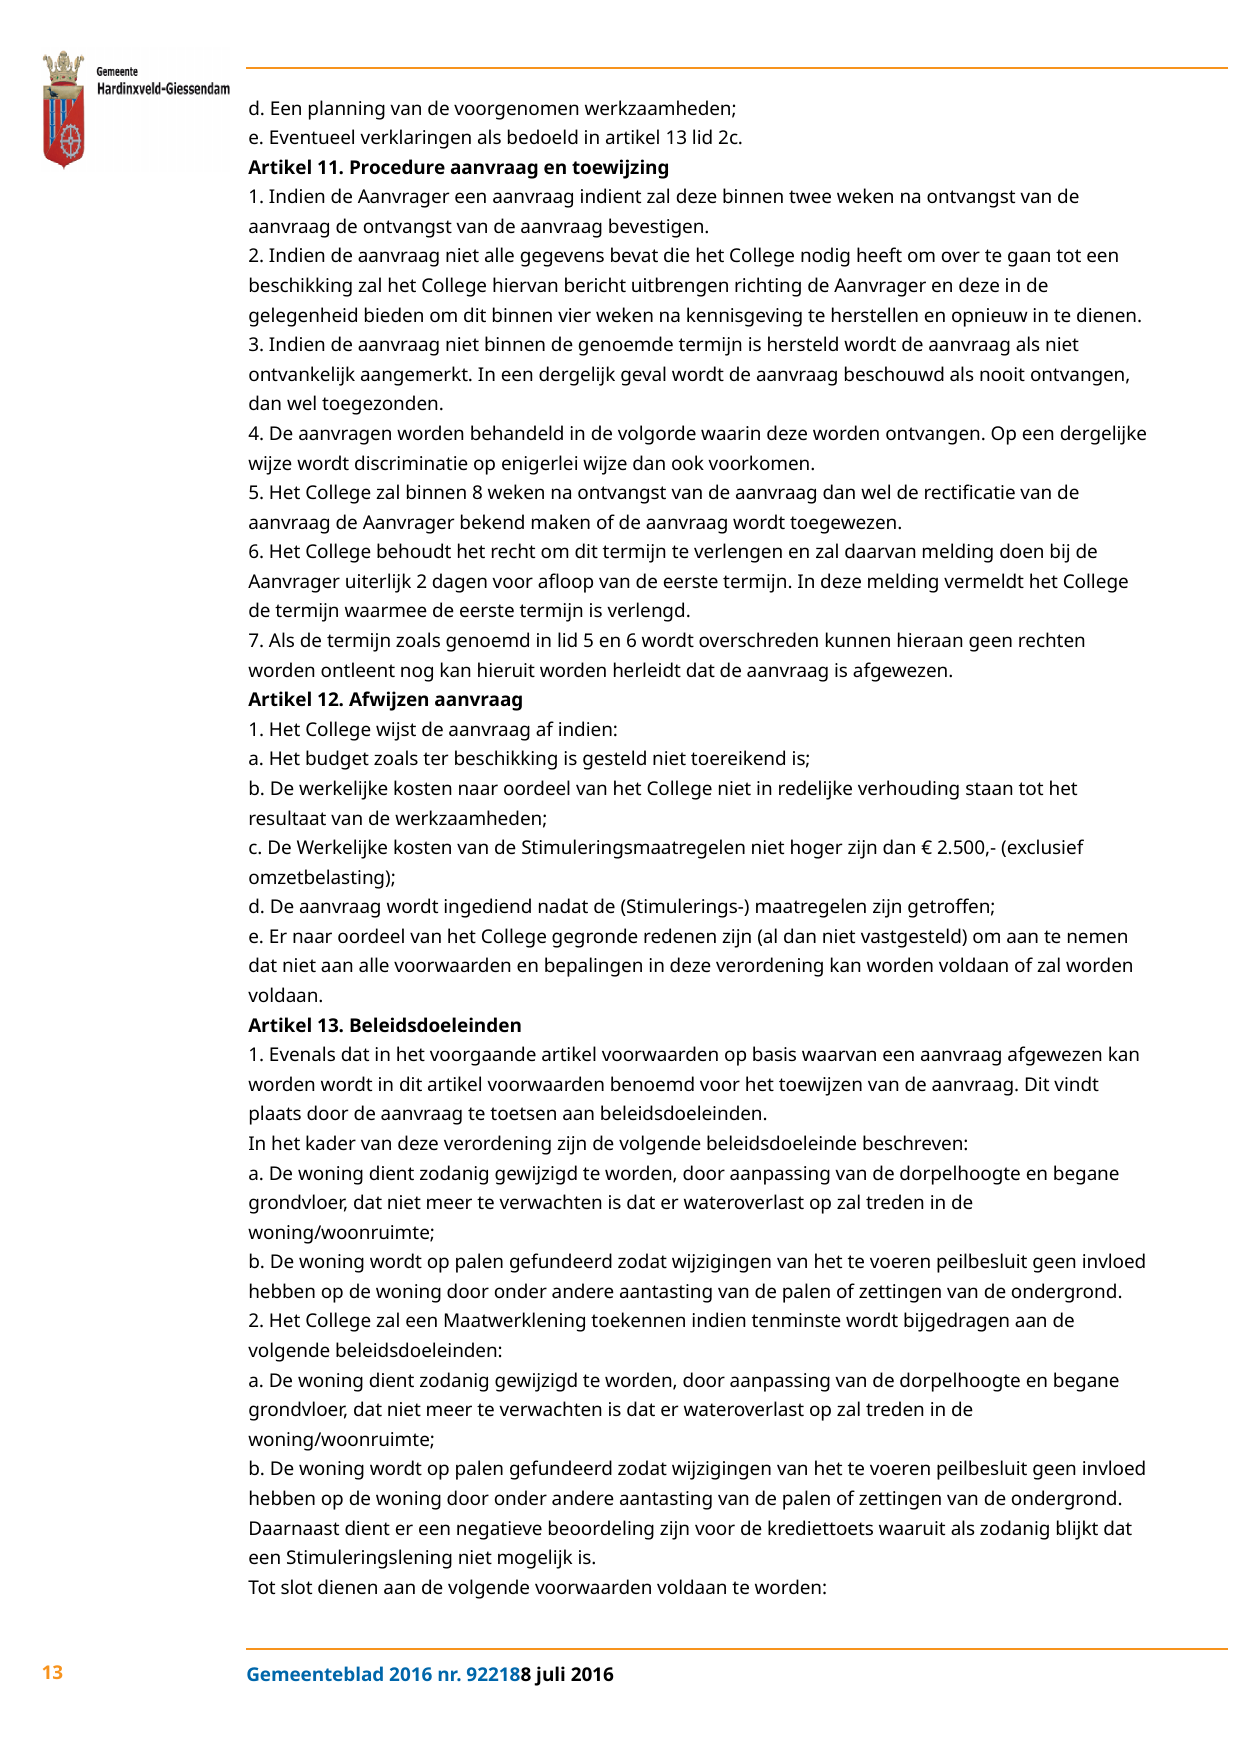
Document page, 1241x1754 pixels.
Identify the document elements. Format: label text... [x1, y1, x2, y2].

picture [41, 47, 231, 172]
text 1. Het College wijst de aanvraag af indien: [248, 716, 1152, 742]
text b. De werkelijke kosten naar oordeel van het College niet in redelijke verhouding staan tot het resultaat van de werkzaamheden; [248, 775, 1152, 831]
text Tot slot dienen aan de volgende voorwaarden voldaan te worden: [248, 1574, 1152, 1600]
text b. De woning wordt op palen gefundeerd zodat wijzigingen van het te voeren peilbesluit geen invloed hebben op de woning door onder andere aantasting van de palen of zettingen van de ondergrond. [248, 1248, 1152, 1304]
text 1. Evenals dat in het voorgaande artikel voorwaarden op basis waarvan een aanvraag afgewezen kan worden wordt in dit artikel voorwaarden benoemd voor het toewijzen van de aanvraag. Dit vindt plaats door de aanvraag te toetsen aan beleidsdoeleinden. [248, 1041, 1152, 1126]
text 2. Indien de aanvraag niet alle gegevens bevat die het College nodig heeft om over te gaan tot een beschikking zal het College hiervan bericht uitbrengen richting de Aanvrager en deze in de gelegenheid bieden om dit binnen vier weken na kennisgeving te herstellen en opnieuw in te dienen. [248, 243, 1152, 328]
text d. Een planning van de voorgenomen werkzaamheden; [248, 95, 1152, 121]
text Artikel 11. Procedure aanvraag en toewijzing [248, 154, 1152, 180]
text a. De woning dient zodanig gewijzigd te worden, door aanpassing van de dorpelhoogte en begane grondvloer, dat niet meer te verwachten is dat er wateroverlast op zal treden in de woning/woonruimte; [248, 1367, 1152, 1452]
text a. Het budget zoals ter beschikking is gesteld niet toereikend is; [248, 746, 1152, 771]
text Artikel 13. Beleidsdoeleinden [248, 1012, 1152, 1038]
text b. De woning wordt op palen gefundeerd zodat wijzigingen van het te voeren peilbesluit geen invloed hebben op de woning door onder andere aantasting van de palen of zettingen van de ondergrond. [248, 1456, 1152, 1511]
text d. De aanvraag wordt ingediend nadat de (Stimulerings-) maatregelen zijn getroffen; [248, 893, 1152, 919]
text 5. Het College zal binnen 8 weken na ontvangst van de aanvraag dan wel de rectificatie van de aanvraag de Aanvrager bekend maken of de aanvraag wordt toegewezen. [248, 479, 1152, 535]
text c. De Werkelijke kosten van de Stimuleringsmaatregelen niet hoger zijn dan € 2.500,- (exclusief omzetbelasting); [248, 834, 1152, 890]
text e. Eventueel verklaringen als bedoeld in artikel 13 lid 2c. [248, 124, 1152, 150]
text 2. Het College zal een Maatwerklening toekennen indien tenminste wordt bijgedragen aan de volgende beleidsdoeleinden: [248, 1308, 1152, 1363]
text 4. De aanvragen worden behandeld in de volgorde waarin deze worden ontvangen. Op een dergelijke wijze wordt discriminatie op enigerlei wijze dan ook voorkomen. [248, 420, 1152, 476]
text Daarnaast dient er een negatieve beoordeling zijn voor de krediettoets waaruit als zodanig blijkt dat een Stimuleringslening niet mogelijk is. [248, 1515, 1152, 1570]
text 1. Indien de Aanvrager een aanvraag indient zal deze binnen twee weken na ontvangst van de aanvraag de ontvangst van de aanvraag bevestigen. [248, 183, 1152, 239]
text a. De woning dient zodanig gewijzigd te worden, door aanpassing van de dorpelhoogte en begane grondvloer, dat niet meer te verwachten is dat er wateroverlast op zal treden in de woning/woonruimte; [248, 1160, 1152, 1245]
text 3. Indien de aanvraag niet binnen de genoemde termijn is hersteld wordt de aanvraag als niet ontvankelijk aangemerkt. In een dergelijk geval wordt de aanvraag beschouwd als nooit ontvangen, dan wel toegezonden. [248, 331, 1152, 416]
text Artikel 12. Afwijzen aanvraag [248, 686, 1152, 712]
text e. Er naar oordeel van het College gegronde redenen zijn (al dan niet vastgesteld) om aan te nemen dat niet aan alle voorwaarden en bepalingen in deze verordening kan worden voldaan of zal worden voldaan. [248, 923, 1152, 1008]
text 7. Als de termijn zoals genoemd in lid 5 en 6 wordt overschreden kunnen hieraan geen rechten worden ontleent nog kan hieruit worden herleidt dat de aanvraag is afgewezen. [248, 627, 1152, 683]
text 6. Het College behoudt het recht om dit termijn te verlengen en zal daarvan melding doen bij de Aanvrager uiterlijk 2 dagen voor afloop van de eerste termijn. In deze melding vermeldt het College de termijn waarmee de eerste termijn is verlengd. [248, 538, 1152, 623]
text In het kader van deze verordening zijn de volgende beleidsdoeleinde beschreven: [248, 1130, 1152, 1156]
